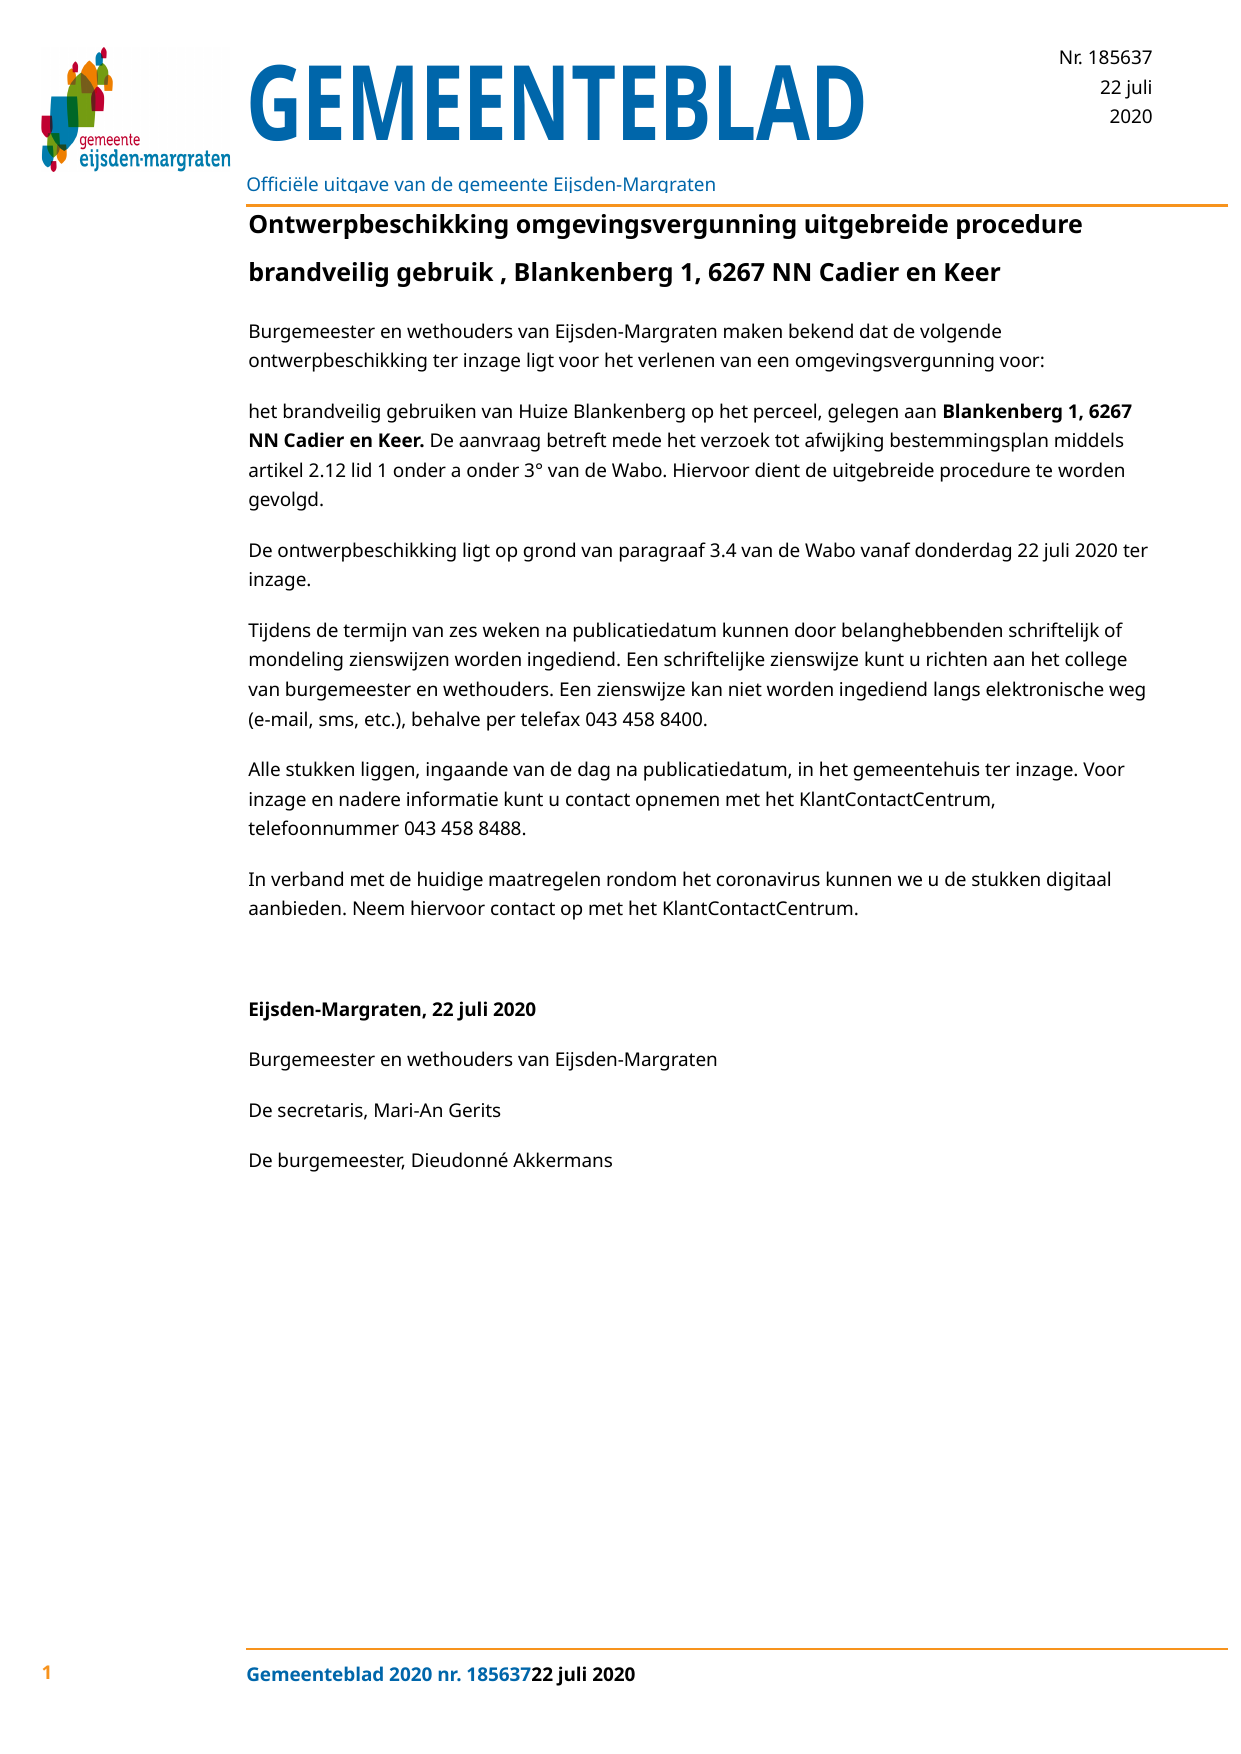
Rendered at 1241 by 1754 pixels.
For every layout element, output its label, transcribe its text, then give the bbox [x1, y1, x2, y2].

text Burgemeester en wethouders van Eijsden-Margraten [248, 1047, 1152, 1072]
picture [41, 47, 231, 172]
text Burgemeester en wethouders van Eijsden-Margraten maken bekend dat de volgende ontwerpbeschikking ter inzage ligt voor het verlenen van een omgevingsvergunning voor: [248, 318, 1152, 373]
text De secretaris, Mari-An Gerits [248, 1097, 1152, 1123]
text Alle stukken liggen, ingaande van de dag na publicatiedatum, in het gemeentehuis ter inzage. Voor inzage en nadere informatie kunt u contact opnemen met het KlantContactCentrum, telefoonnummer 043 458 8488. [248, 756, 1152, 841]
text De burgemeester, Dieudonné Akkermans [248, 1147, 1152, 1173]
text Tijdens de termijn van zes weken na publicatiedatum kunnen door belanghebbenden schriftelijk of mondeling zienswijzen worden ingediend. Een schriftelijke zienswijze kunt u richten aan het college van burgemeester en wethouders. Een zienswijze kan niet worden ingediend langs elektronische weg (e-mail, sms, etc.), behalve per telefax 043 458 8400. [248, 617, 1152, 732]
text Ontwerpbeschikking omgevingsvergunning uitgebreide procedure brandveilig gebruik , Blankenberg 1, 6267 NN Cadier en Keer [248, 207, 1152, 288]
text In verband met de huidige maatregelen rondom het coronavirus kunnen we u de stukken digitaal aanbieden. Neem hiervoor contact op met het KlantContactCentrum. [248, 866, 1152, 921]
text het brandveilig gebruiken van Huize Blankenberg op het perceel, gelegen aan Blankenberg 1, 6267 NN Cadier en Keer. De aanvraag betreft mede het verzoek tot afwijking bestemmingsplan middels artikel 2.12 lid 1 onder a onder 3° van de Wabo. Hiervoor dient de uitgebreide procedure te worden gevolgd. [248, 398, 1152, 512]
text Eijsden-Margraten, 22 juli 2020 [248, 996, 1152, 1022]
text De ontwerpbeschikking ligt op grond van paragraaf 3.4 van de Wabo vanaf donderdag 22 juli 2020 ter inzage. [248, 537, 1152, 592]
